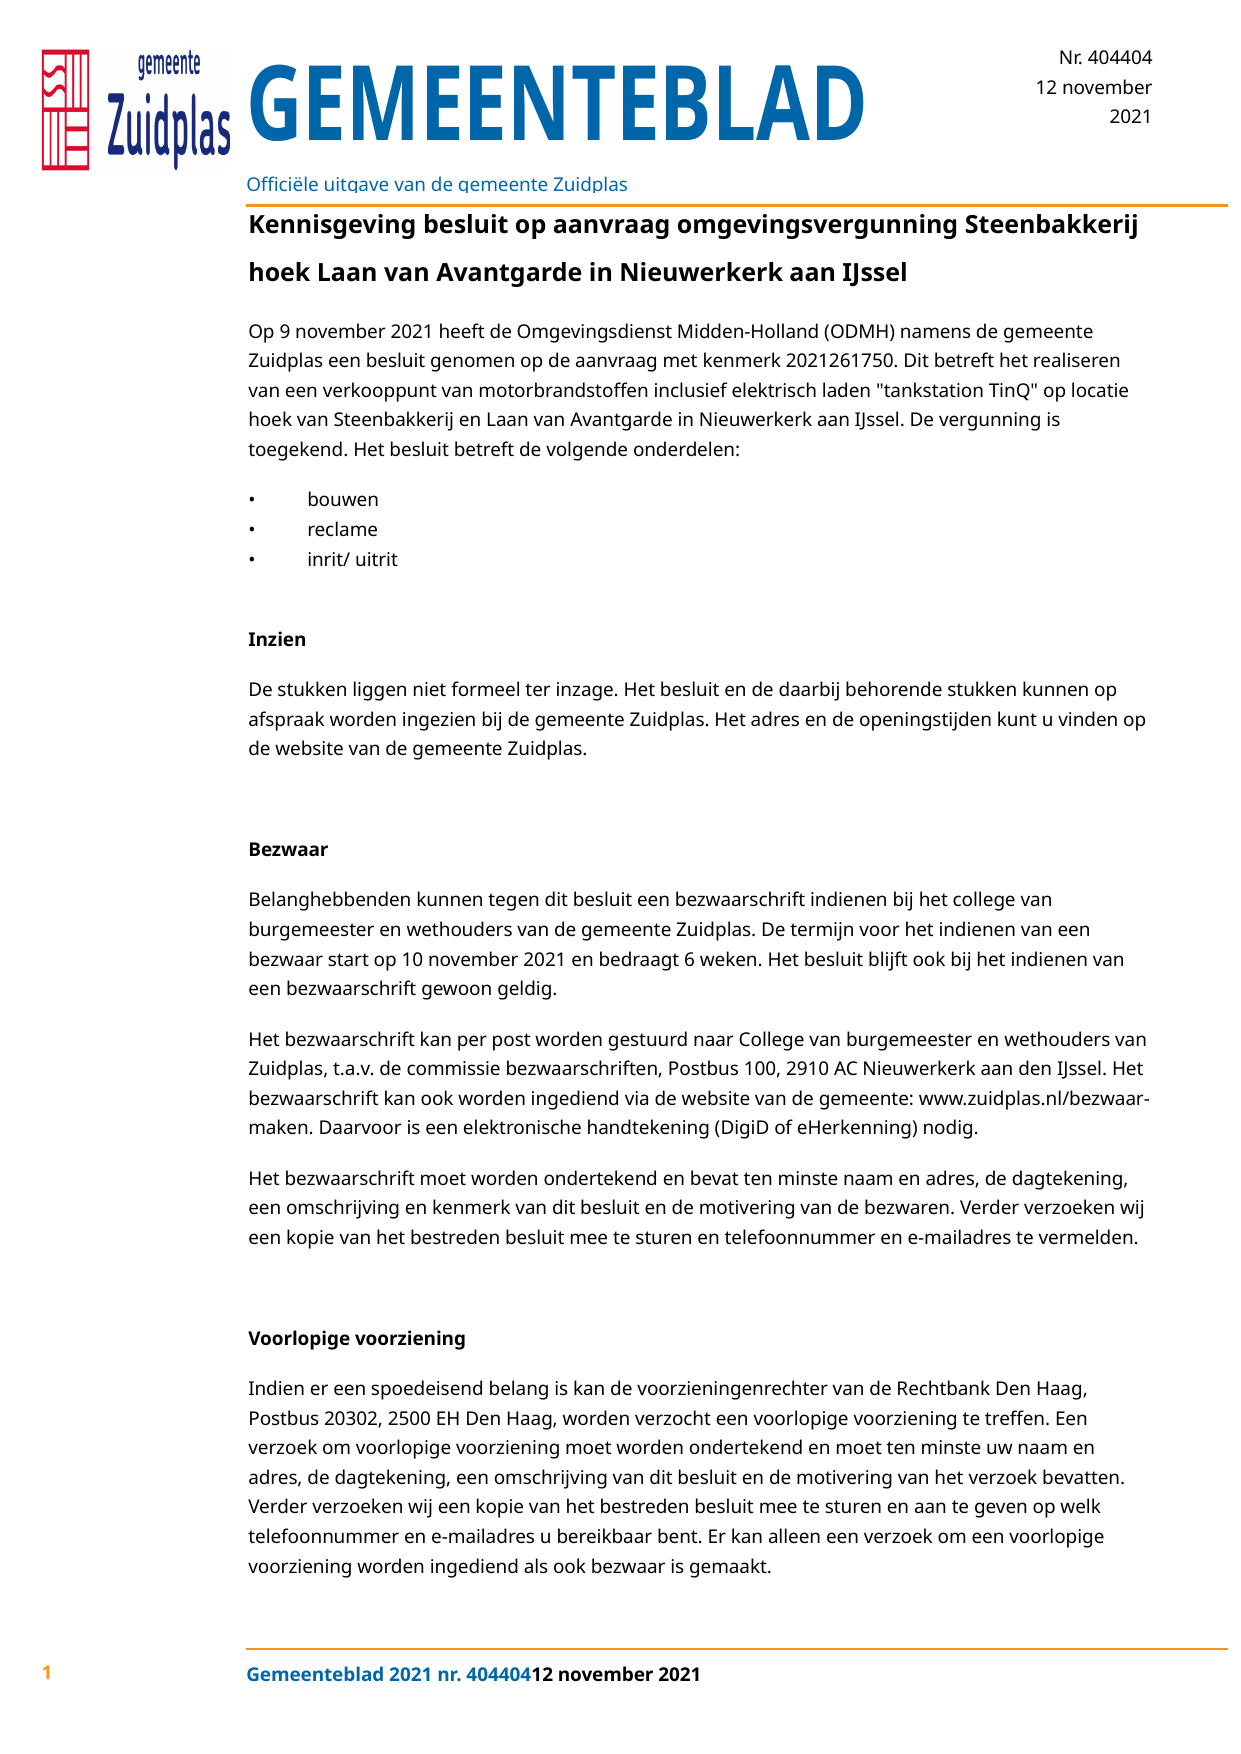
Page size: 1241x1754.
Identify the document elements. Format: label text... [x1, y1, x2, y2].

text Bezwaar [248, 836, 1152, 862]
list bouwen [248, 487, 1152, 512]
text Indien er een spoedeisend belang is kan de voorzieningenrechter van de Rechtbank Den Haag, Postbus 20302, 2500 EH Den Haag, worden verzocht een voorlopige voorziening te treffen. Een verzoek om voorlopige voorziening moet worden ondertekend en moet ten minste uw naam en adres, de dagtekening, een omschrijving van dit besluit en de motivering van het verzoek bevatten. Verder verzoeken wij een kopie van het bestreden besluit mee te sturen en aan te geven op welk telefoonnummer en e-mailadres u bereikbaar bent. Er kan alleen een verzoek om een voorlopige voorziening worden ingediend als ook bezwaar is gemaakt. [248, 1375, 1152, 1579]
text Kennisgeving besluit op aanvraag omgevingsvergunning Steenbakkerij hoek Laan van Avantgarde in Nieuwerkerk aan IJssel [248, 207, 1152, 288]
picture [41, 47, 231, 172]
text Op 9 november 2021 heeft de Omgevingsdienst Midden-Holland (ODMH) namens de gemeente Zuidplas een besluit genomen op de aanvraag met kenmerk 2021261750. Dit betreft het realiseren van een verkooppunt van motorbrandstoffen inclusief elektrisch laden "tankstation TinQ" op locatie hoek van Steenbakkerij en Laan van Avantgarde in Nieuwerkerk aan IJssel. De vergunning is toegekend. Het besluit betreft de volgende onderdelen: [248, 318, 1152, 462]
text Het bezwaarschrift moet worden ondertekend en bevat ten minste naam en adres, de dagtekening, een omschrijving en kenmerk van dit besluit en de motivering van de bezwaren. Verder verzoeken wij een kopie van het bestreden besluit mee te sturen en telefoonnummer en e-mailadres te vermelden. [248, 1165, 1152, 1250]
text De stukken liggen niet formeel ter inzage. Het besluit en de daarbij behorende stukken kunnen op afspraak worden ingezien bij de gemeente Zuidplas. Het adres en de openingstijden kunt u vinden op de website van de gemeente Zuidplas. [248, 676, 1152, 761]
list reclame [248, 516, 1152, 542]
text Voorlopige voorziening [248, 1325, 1152, 1351]
list inrit/ uitrit [248, 546, 1152, 572]
text Belanghebbenden kunnen tegen dit besluit een bezwaarschrift indienen bij het college van burgemeester en wethouders van de gemeente Zuidplas. De termijn voor het indienen van een bezwaar start op 10 november 2021 en bedraagt 6 weken. Het besluit blijft ook bij het indienen van een bezwaarschrift gewoon geldig. [248, 887, 1152, 1001]
text Inzien [248, 626, 1152, 652]
text Het bezwaarschrift kan per post worden gestuurd naar College van burgemeester en wethouders van Zuidplas, t.a.v. de commissie bezwaarschriften, Postbus 100, 2910 AC Nieuwerkerk aan den IJssel. Het bezwaarschrift kan ook worden ingediend via de website van de gemeente: www.zuidplas.nl/bezwaar-maken. Daarvoor is een elektronische handtekening (DigiD of eHerkenning) nodig. [248, 1026, 1152, 1140]
